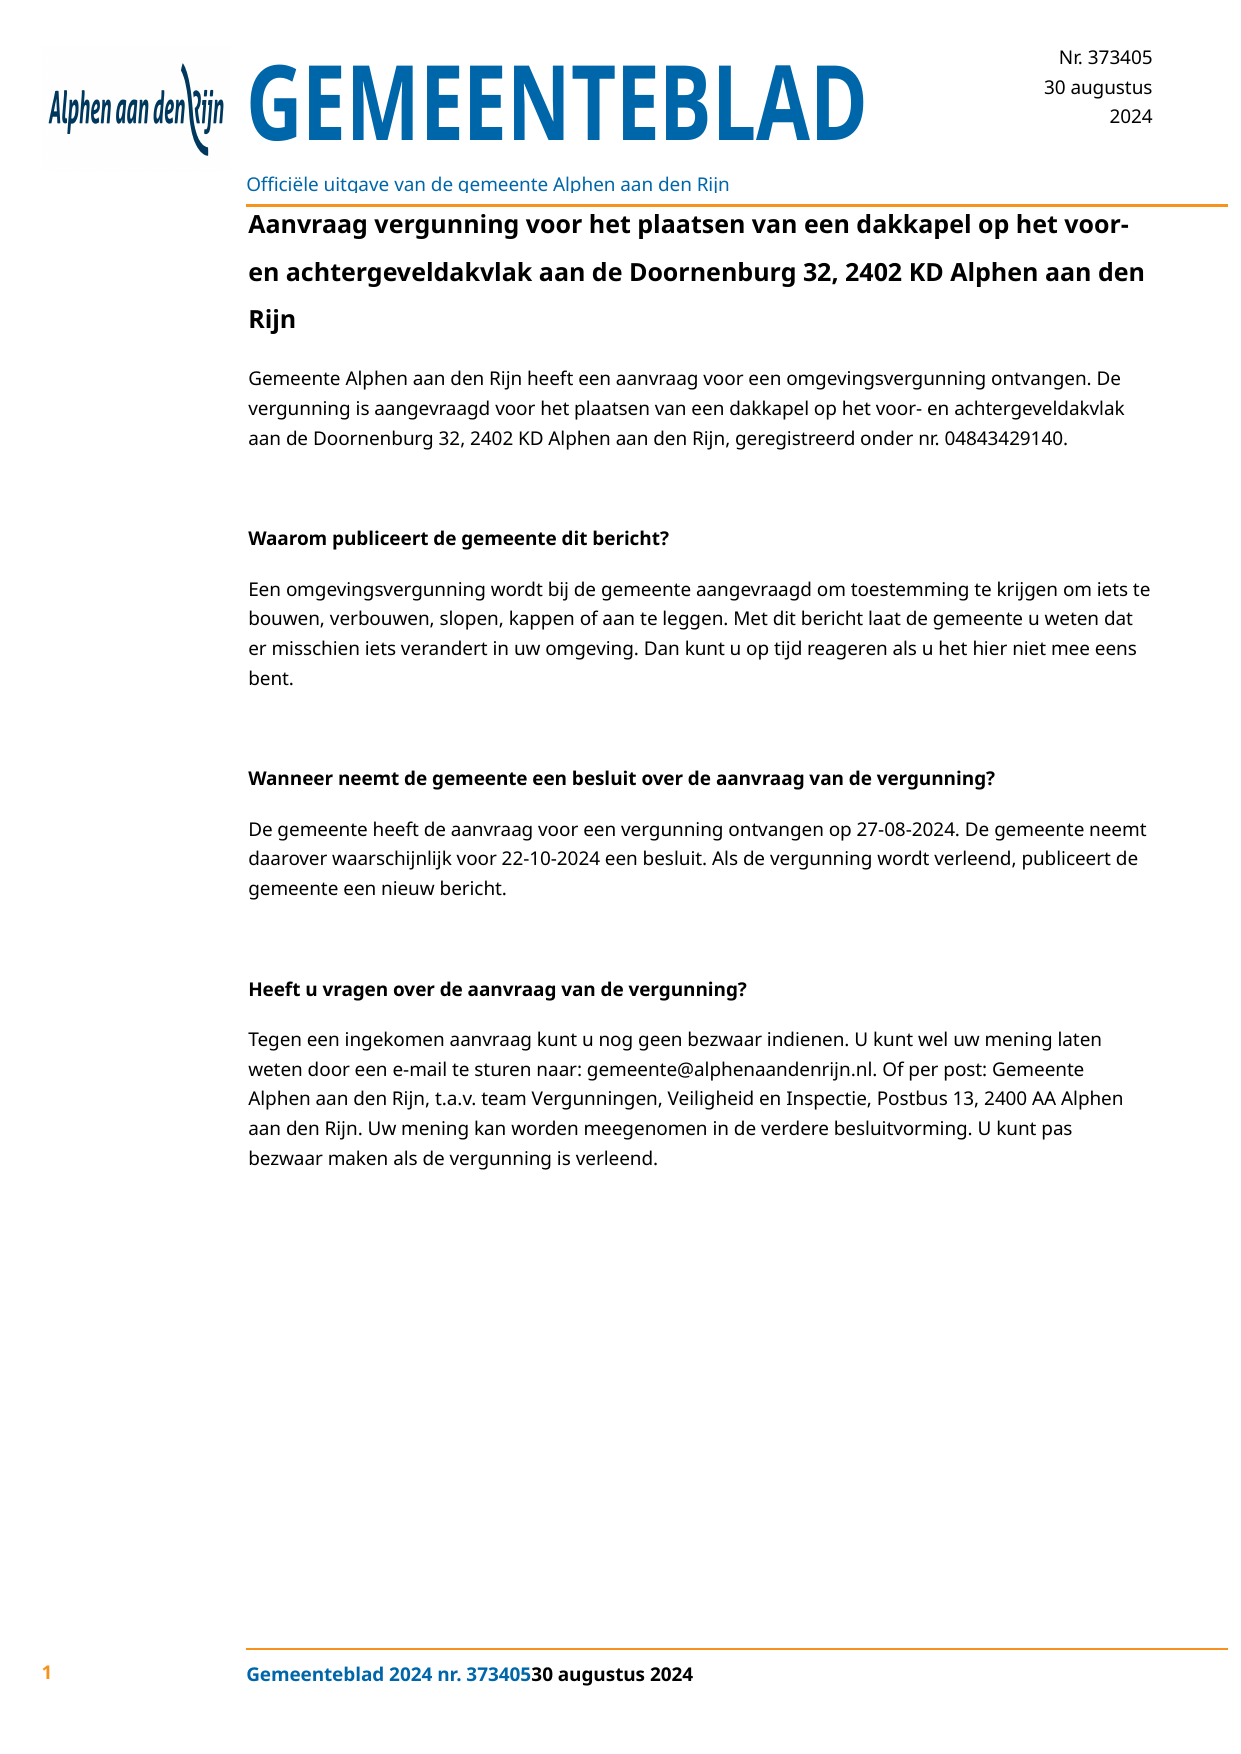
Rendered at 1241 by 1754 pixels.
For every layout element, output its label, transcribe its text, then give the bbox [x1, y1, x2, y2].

text Waarom publiceert de gemeente dit bericht? [248, 526, 1152, 551]
text De gemeente heeft de aanvraag voor een vergunning ontvangen op 27-08-2024. De gemeente neemt daarover waarschijnlijk voor 22-10-2024 een besluit. Als de vergunning wordt verleend, publiceert de gemeente een nieuw bericht. [248, 816, 1152, 901]
text Tegen een ingekomen aanvraag kunt u nog geen bezwaar indienen. U kunt wel uw mening laten weten door een e-mail te sturen naar: gemeente@alphenaandenrijn.nl. Of per post: Gemeente Alphen aan den Rijn, t.a.v. team Vergunningen, Veiligheid en Inspectie, Postbus 13, 2400 AA Alphen aan den Rijn. Uw mening kan worden meegenomen in de verdere besluitvorming. U kunt pas bezwaar maken als de vergunning is verleend. [248, 1026, 1152, 1170]
text Een omgevingsvergunning wordt bij de gemeente aangevraagd om toestemming te krijgen om iets te bouwen, verbouwen, slopen, kappen of aan te leggen. Met dit bericht laat de gemeente u weten dat er misschien iets verandert in uw omgeving. Dan kunt u op tijd reageren als u het hier niet mee eens bent. [248, 576, 1152, 690]
text Wanneer neemt de gemeente een besluit over de aanvraag van de vergunning? [248, 766, 1152, 791]
text Heeft u vragen over de aanvraag van de vergunning? [248, 976, 1152, 1002]
text Aanvraag vergunning voor het plaatsen van een dakkapel op het voor- en achtergeveldakvlak aan de Doornenburg 32, 2402 KD Alphen aan den Rijn [248, 207, 1152, 336]
text Gemeente Alphen aan den Rijn heeft een aanvraag voor een omgevingsvergunning ontvangen. De vergunning is aangevraagd voor het plaatsen van een dakkapel op het voor- en achtergeveldakvlak aan de Doornenburg 32, 2402 KD Alphen aan den Rijn, geregistreerd onder nr. 04843429140. [248, 366, 1152, 450]
picture [41, 47, 231, 172]
